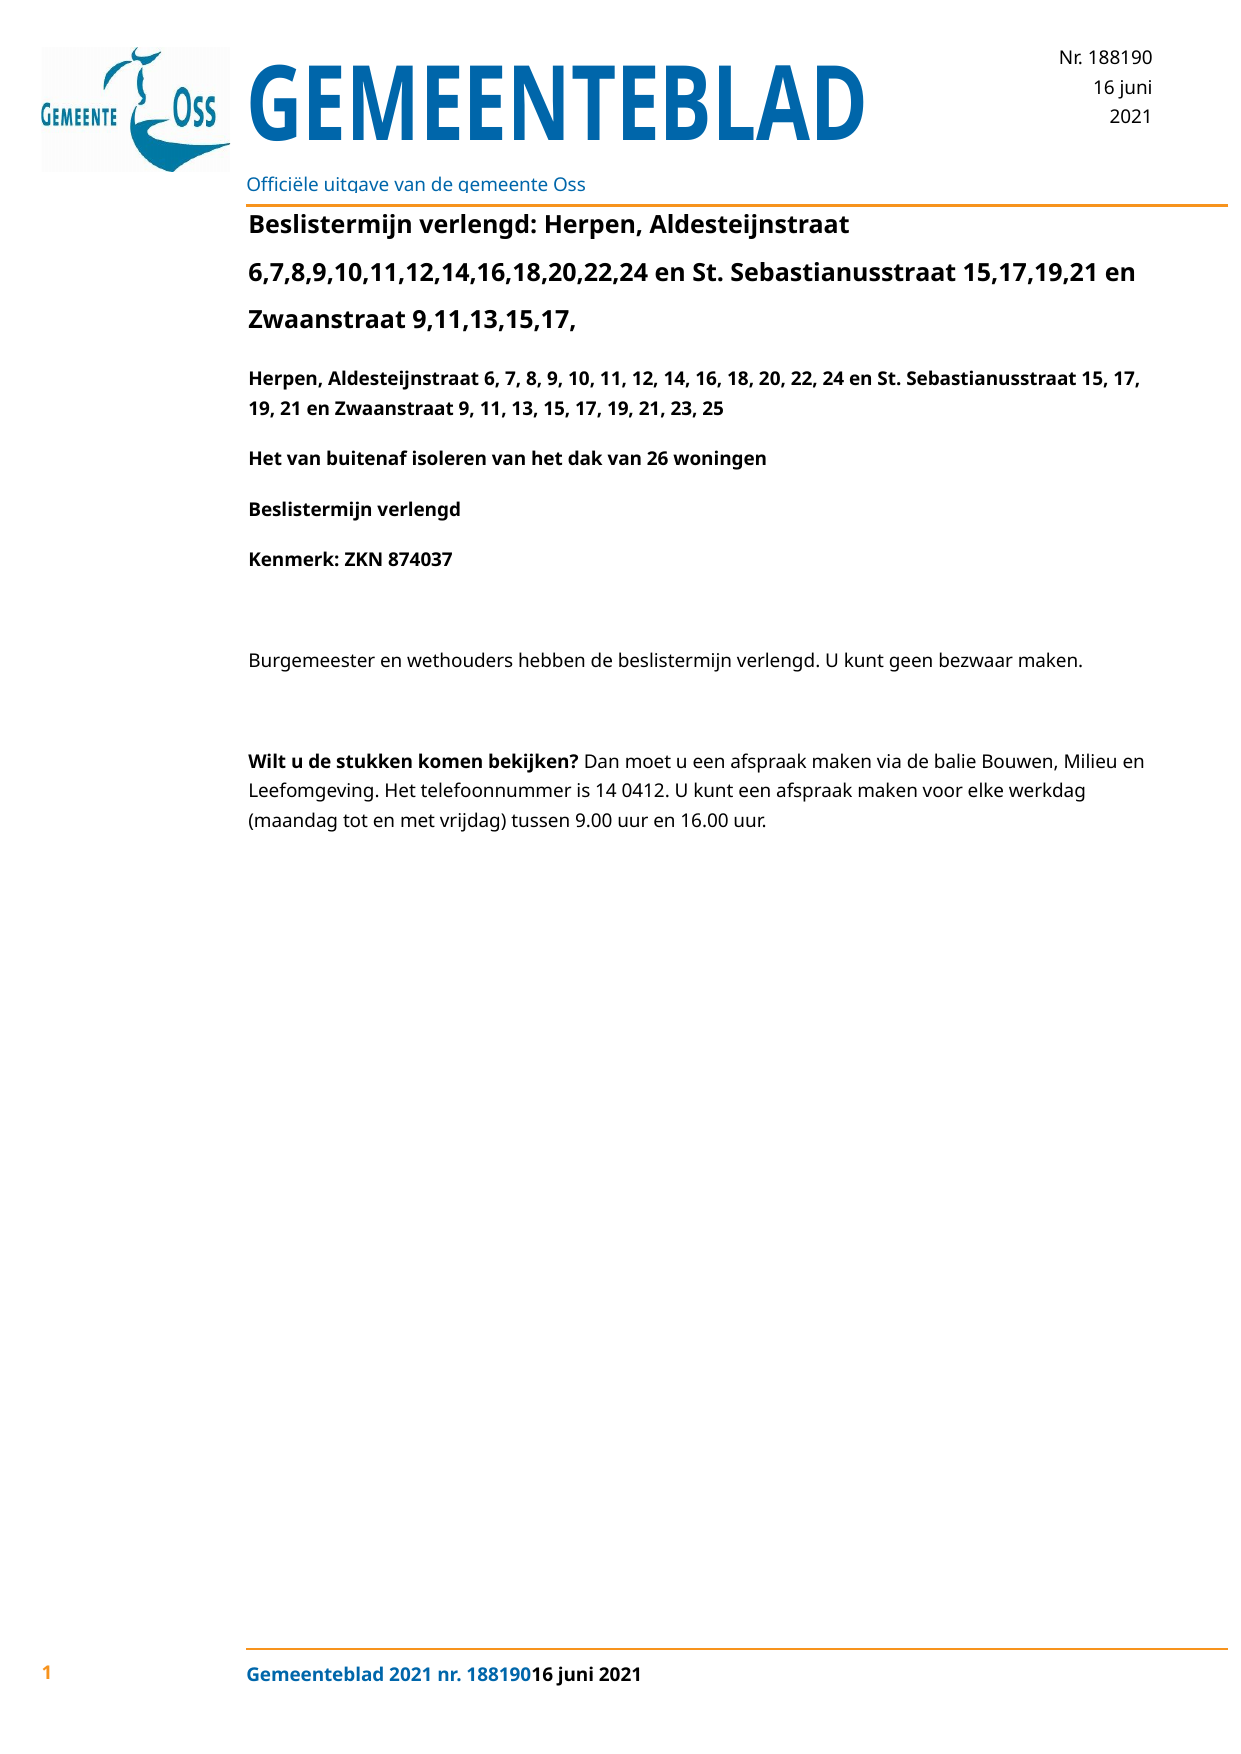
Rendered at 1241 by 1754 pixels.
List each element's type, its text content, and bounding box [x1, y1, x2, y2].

text Wilt u de stukken komen bekijken? Dan moet u een afspraak maken via de balie Bouwen, Milieu en Leefomgeving. Het telefoonnummer is 14 0412. U kunt een afspraak maken voor elke werkdag (maandag tot en met vrijdag) tussen 9.00 uur en 16.00 uur. [248, 748, 1152, 833]
text Burgemeester en wethouders hebben de beslistermijn verlengd. U kunt geen bezwaar maken. [248, 647, 1152, 673]
text Beslistermijn verlengd: Herpen, Aldesteijnstraat 6,7,8,9,10,11,12,14,16,18,20,22,24 en St. Sebastianusstraat 15,17,19,21 en Zwaanstraat 9,11,13,15,17, [248, 207, 1152, 336]
text Herpen, Aldesteijnstraat 6, 7, 8, 9, 10, 11, 12, 14, 16, 18, 20, 22, 24 en St. Sebastianusstraat 15, 17, 19, 21 en Zwaanstraat 9, 11, 13, 15, 17, 19, 21, 23, 25 [248, 366, 1152, 421]
picture [41, 47, 231, 172]
text Kenmerk: ZKN 874037 [248, 546, 1152, 572]
text Het van buitenaf isoleren van het dak van 26 woningen [248, 446, 1152, 471]
text Beslistermijn verlengd [248, 496, 1152, 522]
